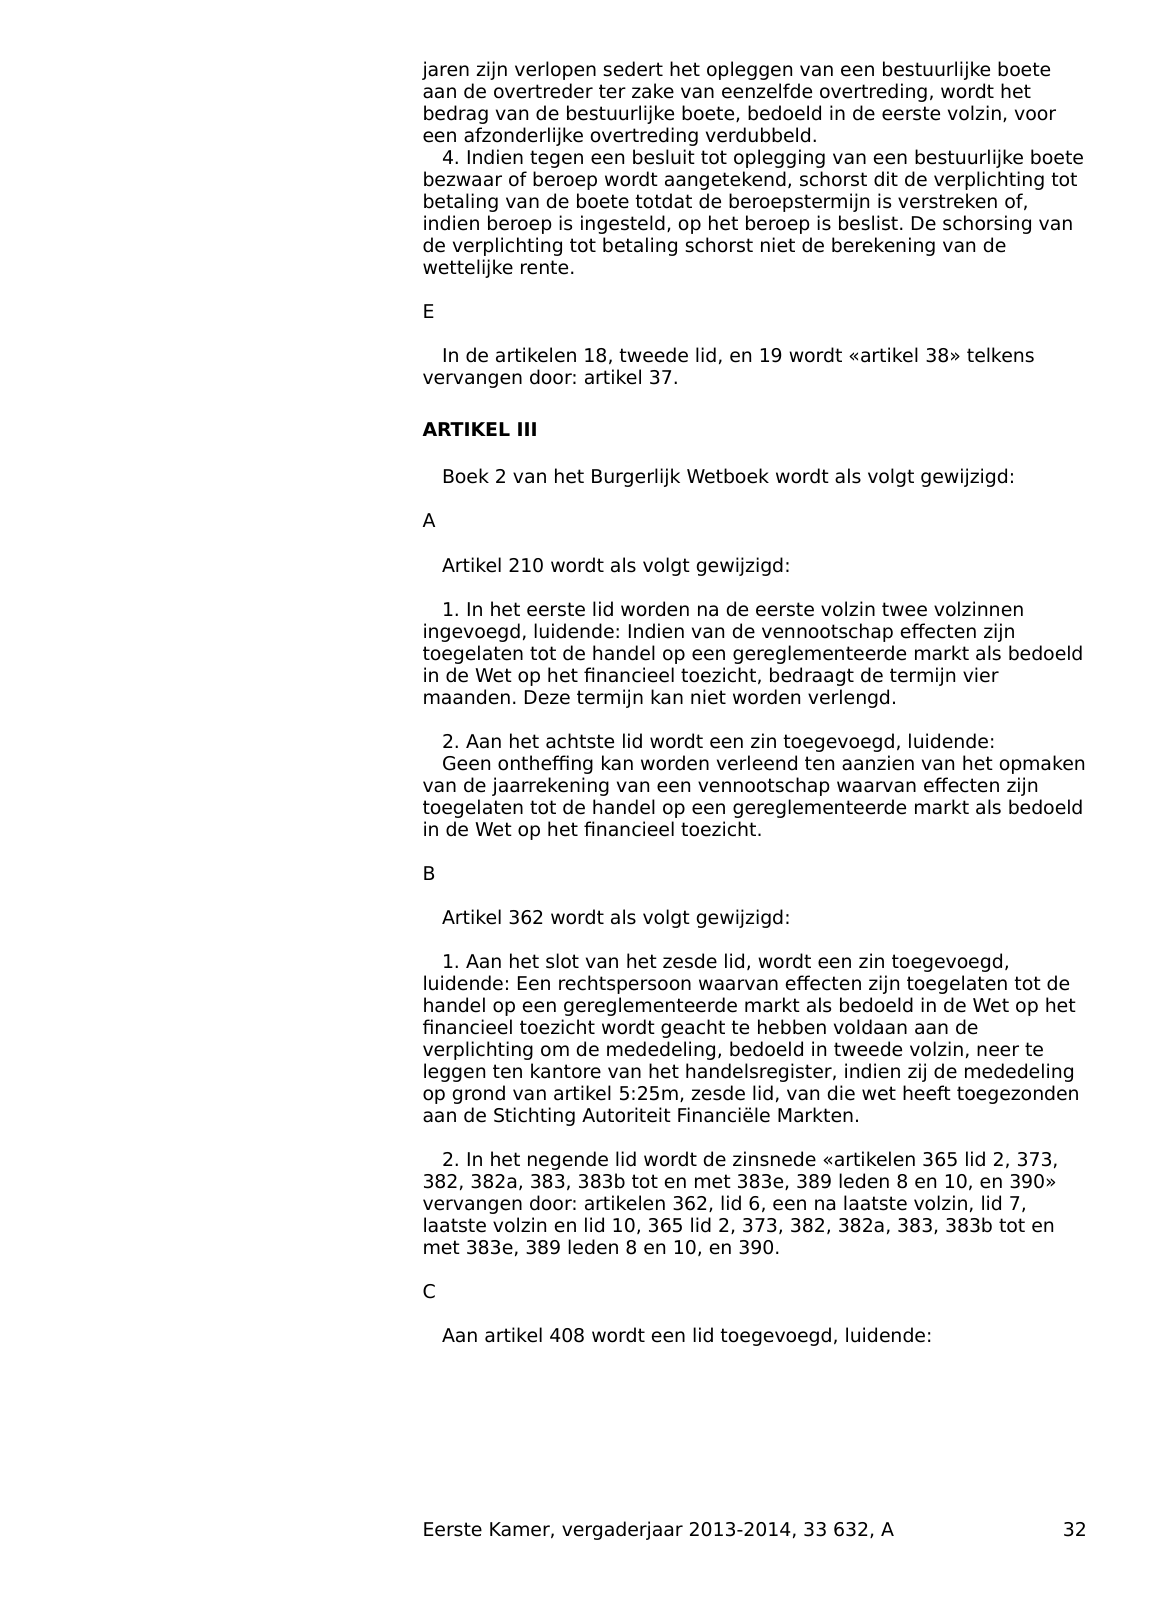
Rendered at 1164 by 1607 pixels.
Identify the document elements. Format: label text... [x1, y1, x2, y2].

text 2. In het negende lid wordt de zinsnede «artikelen 365 lid 2, 373, 382, 382a, 383, 383b tot en met 383e, 389 leden 8 en 10, en 390» vervangen door: artikelen 362, lid 6, een na laatste volzin, lid 7, laatste volzin en lid 10, 365 lid 2, 373, 382, 382a, 383, 383b tot en met 383e, 389 leden 8 en 10, en 390. [422, 1149, 1087, 1259]
text jaren zijn verlopen sedert het opleggen van een bestuurlijke boete aan de overtreder ter zake van eenzelfde overtreding, wordt het bedrag van de bestuurlijke boete, bedoeld in de eerste volzin, voor een afzonderlijke overtreding verdubbeld. [422, 59, 1087, 147]
text A [422, 510, 1087, 532]
text 4. Indien tegen een besluit tot oplegging van een bestuurlijke boete bezwaar of beroep wordt aangetekend, schorst dit de verplichting tot betaling van de boete totdat de beroepstermijn is verstreken of, indien beroep is ingesteld, op het beroep is beslist. De schorsing van de verplichting tot betaling schorst niet de berekening van de wettelijke rente. [422, 147, 1087, 279]
text B [422, 863, 1087, 885]
text E [422, 301, 1087, 323]
text 2. Aan het achtste lid wordt een zin toegevoegd, luidende: [422, 731, 1087, 753]
text In de artikelen 18, tweede lid, en 19 wordt «artikel 38» telkens vervangen door: artikel 37. [422, 345, 1087, 389]
text Artikel 210 wordt als volgt gewijzigd: [422, 554, 1087, 576]
text 1. In het eerste lid worden na de eerste volzin twee volzinnen ingevoegd, luidende: Indien van de vennootschap effecten zijn toegelaten tot de handel op een gereglementeerde markt als bedoeld in de Wet op het financieel toezicht, bedraagt de termijn vier maanden. Deze termijn kan niet worden verlengd. [422, 599, 1087, 708]
text Artikel 362 wordt als volgt gewijzigd: [422, 907, 1087, 929]
text 1. Aan het slot van het zesde lid, wordt een zin toegevoegd, luidende: Een rechtspersoon waarvan effecten zijn toegelaten tot de handel op een gereglementeerde markt als bedoeld in de Wet op het financieel toezicht wordt geacht te hebben voldaan aan de verplichting om de mededeling, bedoeld in tweede volzin, neer te leggen ten kantore van het handelsregister, indien zij de mededeling op grond van artikel 5:25m, zesde lid, van die wet heeft toegezonden aan de Stichting Autoriteit Financiële Markten. [422, 951, 1087, 1127]
text Aan artikel 408 wordt een lid toegevoegd, luidende: [422, 1325, 1087, 1347]
text C [422, 1281, 1087, 1303]
subtitle ARTIKEL III [422, 419, 1087, 441]
text Geen ontheffing kan worden verleend ten aanzien van het opmaken van de jaarrekening van een vennootschap waarvan effecten zijn toegelaten tot de handel op een gereglementeerde markt als bedoeld in de Wet op het financieel toezicht. [422, 753, 1087, 841]
text Boek 2 van het Burgerlijk Wetboek wordt als volgt gewijzigd: [422, 466, 1087, 488]
